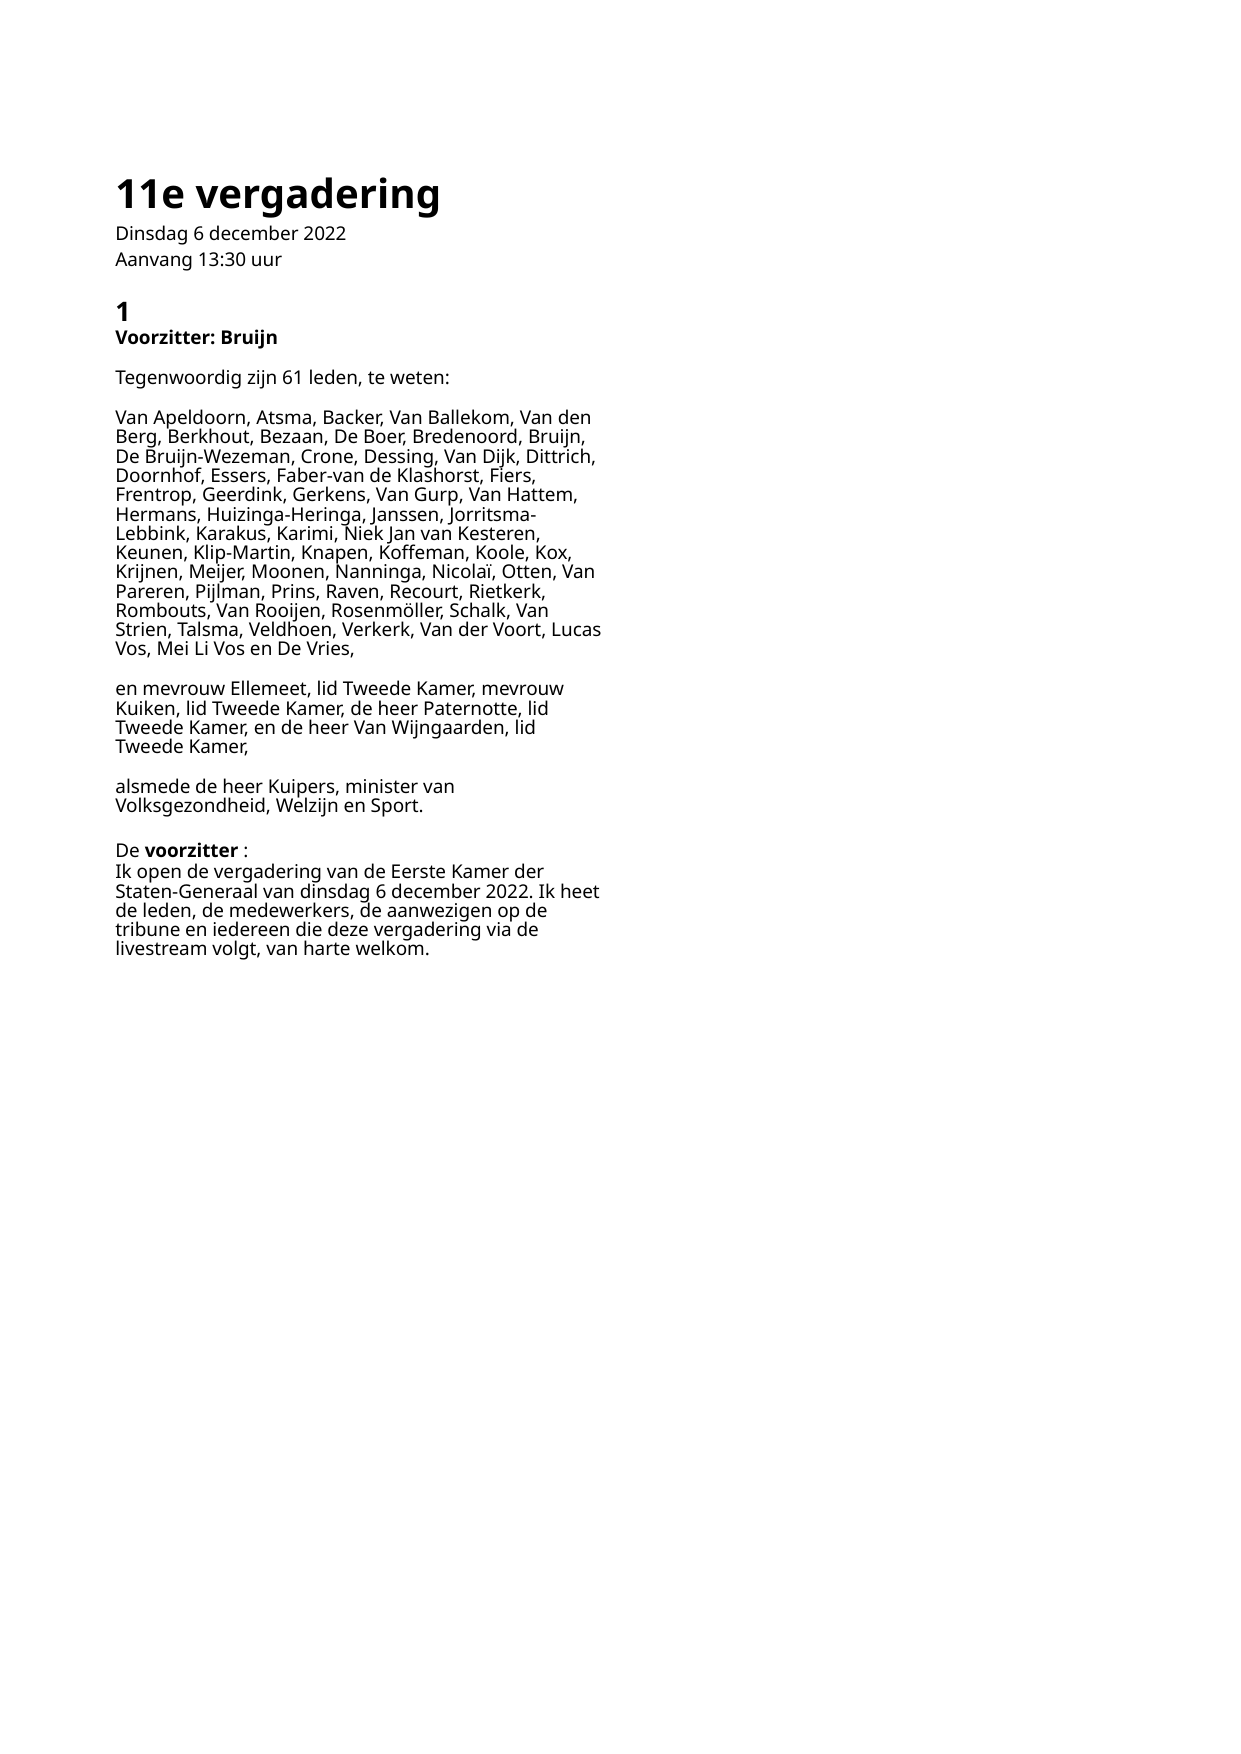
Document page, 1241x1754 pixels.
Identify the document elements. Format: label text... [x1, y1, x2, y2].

text Voorzitter: Bruijn [115, 329, 605, 348]
text 11e vergadering [115, 165, 605, 220]
text Dinsdag 6 december 2022 [115, 220, 605, 246]
text De voorzitter : [115, 838, 605, 863]
text 1 [115, 292, 605, 329]
text Aanvang 13:30 uur [115, 246, 605, 272]
text en mevrouw Ellemeet, lid Tweede Kamer, mevrouw Kuiken, lid Tweede Kamer, de heer Paternotte, lid Tweede Kamer, en de heer Van Wijngaarden, lid Tweede Kamer, [115, 680, 605, 757]
text Van Apeldoorn, Atsma, Backer, Van Ballekom, Van den Berg, Berkhout, Bezaan, De Boer, Bredenoord, Bruijn, De Bruijn-Wezeman, Crone, Dessing, Van Dijk, Dittrich, Doornhof, Essers, Faber-van de Klashorst, Fiers, Frentrop, Geerdink, Gerkens, Van Gurp, Van Hattem, Hermans, Huizinga-Heringa, Janssen, Jorritsma-Lebbink, Karakus, Karimi, Niek Jan van Kesteren, Keunen, Klip-Martin, Knapen, Koffeman, Koole, Kox, Krijnen, Meijer, Moonen, Nanninga, Nicolaï, Otten, Van Pareren, Pijlman, Prins, Raven, Recourt, Rietkerk, Rombouts, Van Rooijen, Rosenmöller, Schalk, Van Strien, Talsma, Veldhoen, Verkerk, Van der Voort, Lucas Vos, Mei Li Vos en De Vries, [115, 409, 605, 660]
text Ik open de vergadering van de Eerste Kamer der Staten-Generaal van dinsdag 6 december 2022. Ik heet de leden, de medewerkers, de aanwezigen op de tribune en iedereen die deze vergadering via de livestream volgt, van harte welkom. [115, 863, 605, 960]
text alsmede de heer Kuipers, minister van Volksgezondheid, Welzijn en Sport. [115, 778, 605, 817]
text Tegenwoordig zijn 61 leden, te weten: [115, 369, 605, 388]
